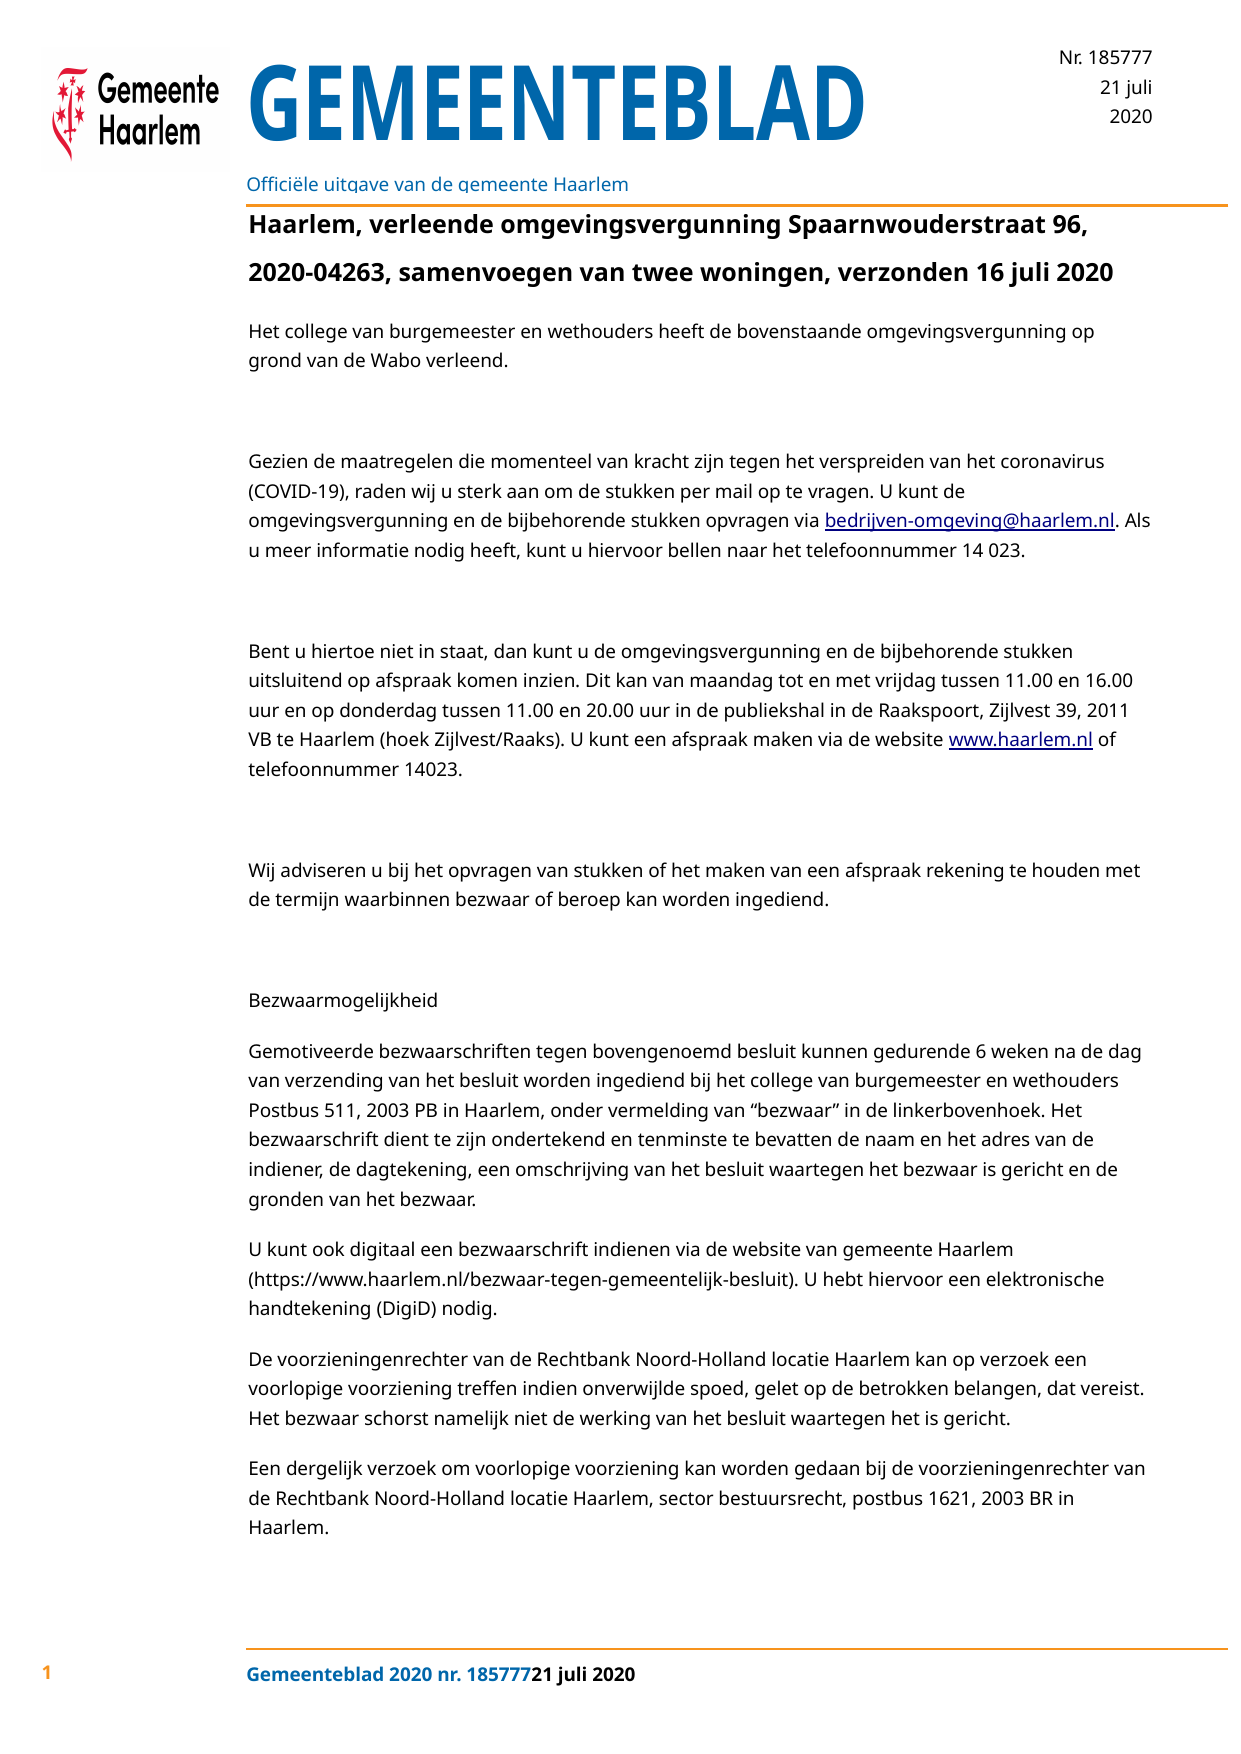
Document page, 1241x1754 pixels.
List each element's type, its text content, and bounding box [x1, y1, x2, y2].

text Een dergelijk verzoek om voorlopige voorziening kan worden gedaan bij de voorzieningenrechter van de Rechtbank Noord-Holland locatie Haarlem, sector bestuursrecht, postbus 1621, 2003 BR in Haarlem. [248, 1455, 1152, 1540]
text De voorzieningenrechter van de Rechtbank Noord-Holland locatie Haarlem kan op verzoek een voorlopige voorziening treffen indien onverwijlde spoed, gelet op de betrokken belangen, dat vereist. Het bezwaar schorst namelijk niet de werking van het besluit waartegen het is gericht. [248, 1346, 1152, 1431]
text Bent u hiertoe niet in staat, dan kunt u de omgevingsvergunning en de bijbehorende stukken uitsluitend op afspraak komen inzien. Dit kan van maandag tot en met vrijdag tussen 11.00 en 16.00 uur en op donderdag tussen 11.00 en 20.00 uur in de publiekshal in de Raakspoort, Zijlvest 39, 2011 VB te Haarlem (hoek Zijlvest/Raaks). U kunt een afspraak maken via de website www.haarlem.nl of telefoonnummer 14023. [248, 638, 1152, 782]
picture [41, 47, 231, 172]
text Bezwaarmogelijkheid [248, 987, 1152, 1013]
text Het college van burgemeester en wethouders heeft de bovenstaande omgevingsvergunning op grond van de Wabo verleend. [248, 318, 1152, 373]
text Haarlem, verleende omgevingsvergunning Spaarnwouderstraat 96, 2020-04263, samenvoegen van twee woningen, verzonden 16 juli 2020 [248, 207, 1152, 288]
text U kunt ook digitaal een bezwaarschrift indienen via de website van gemeente Haarlem (https://www.haarlem.nl/bezwaar-tegen-gemeentelijk-besluit). U hebt hiervoor een elektronische handtekening (DigiD) nodig. [248, 1236, 1152, 1321]
text Gezien de maatregelen die momenteel van kracht zijn tegen het verspreiden van het coronavirus (COVID-19), raden wij u sterk aan om de stukken per mail op te vragen. U kunt de omgevingsvergunning en de bijbehorende stukken opvragen via bedrijven-omgeving@haarlem.nl. Als u meer informatie nodig heeft, kunt u hiervoor bellen naar het telefoonnummer 14 023. [248, 448, 1152, 563]
text Wij adviseren u bij het opvragen van stukken of het maken van een afspraak rekening te houden met de termijn waarbinnen bezwaar of beroep kan worden ingediend. [248, 857, 1152, 912]
text Gemotiveerde bezwaarschriften tegen bovengenoemd besluit kunnen gedurende 6 weken na de dag van verzending van het besluit worden ingediend bij het college van burgemeester en wethouders Postbus 511, 2003 PB in Haarlem, onder vermelding van “bezwaar” in de linkerbovenhoek. Het bezwaarschrift dient te zijn ondertekend en tenminste te bevatten de naam en het adres van de indiener, de dagtekening, een omschrijving van het besluit waartegen het bezwaar is gericht en de gronden van het bezwaar. [248, 1038, 1152, 1212]
